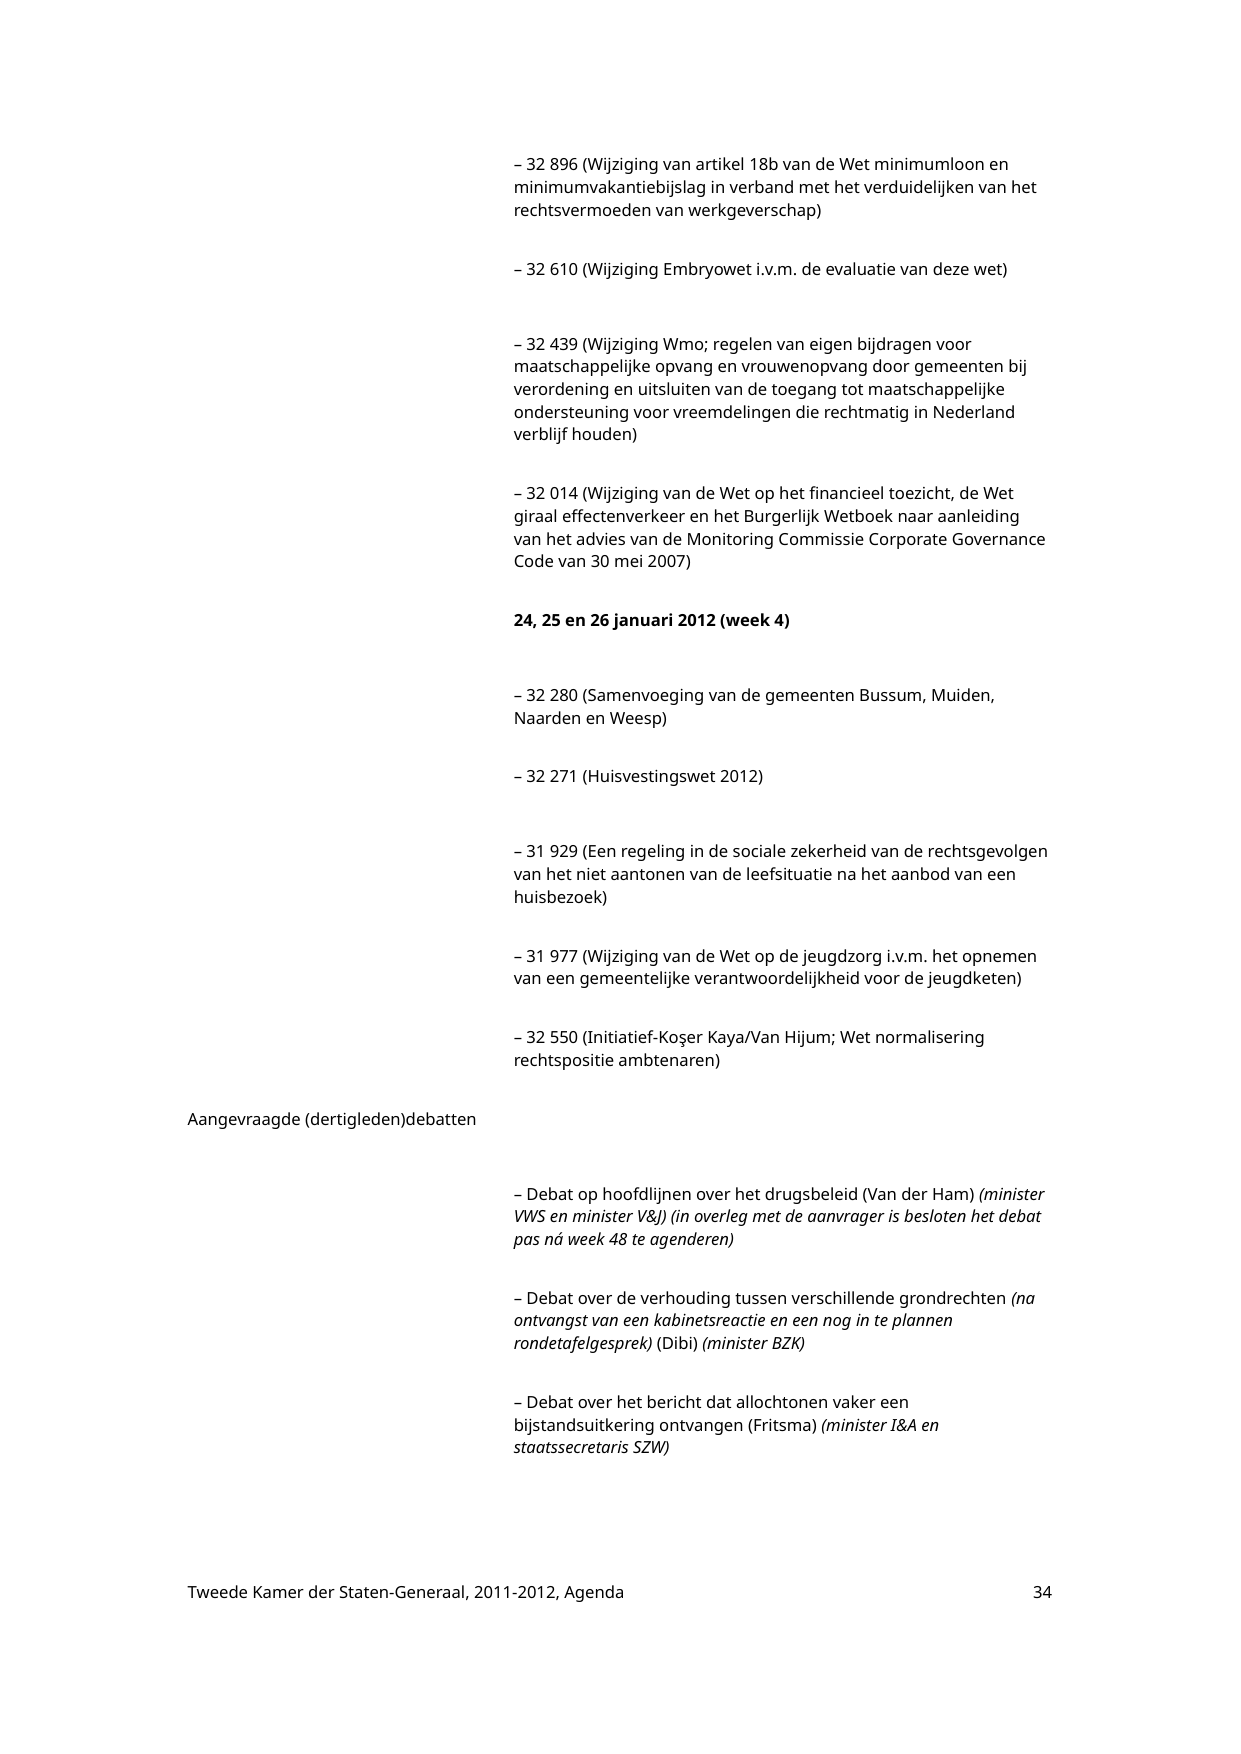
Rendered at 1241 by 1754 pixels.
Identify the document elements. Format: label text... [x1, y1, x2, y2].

table_cell [188, 254, 490, 329]
table_cell – 31 977 (Wijziging van de Wet op de jeugdzorg i.v.m. het opnemen van een gemeentelijke verantwoordelijkheid voor de jeugdketen) [510, 941, 1053, 1023]
table_cell [490, 1283, 510, 1387]
table_cell [188, 479, 490, 606]
table_cell [490, 941, 510, 1023]
table_cell – 32 439 (Wijziging Wmo; regelen van eigen bijdragen voor maatschappelijke opvang en vrouwenopvang door gemeenten bij verordening en uitsluiten van de toegang tot maatschappelijke ondersteuning voor vreemdelingen die rechtmatig in Nederland verblijf houden) [510, 329, 1053, 479]
table_cell [510, 1104, 1053, 1179]
table_cell [188, 1388, 490, 1462]
table_cell [188, 150, 490, 254]
table_cell [490, 837, 510, 941]
table_cell [490, 1388, 510, 1462]
table_cell – Debat over het bericht dat allochtonen vaker een bijstandsuitkering ontvangen (Fritsma) (minister I&A en staatssecretaris SZW) [510, 1388, 1053, 1462]
table_cell [490, 1104, 510, 1179]
table_cell – 32 610 (Wijziging Embryowet i.v.m. de evaluatie van deze wet) [510, 254, 1053, 329]
table_cell [490, 329, 510, 479]
table_cell [188, 1283, 490, 1387]
table_cell – 32 550 (Initiatief-Koşer Kaya/Van Hijum; Wet normalisering rechtspositie ambtenaren) [510, 1023, 1053, 1104]
table_cell [490, 606, 510, 681]
table_cell – 31 929 (Een regeling in de sociale zekerheid van de rechtsgevolgen van het niet aantonen van de leefsituatie na het aanbod van een huisbezoek) [510, 837, 1053, 941]
table_cell [490, 762, 510, 837]
table_cell [188, 1023, 490, 1104]
table_cell – 32 014 (Wijziging van de Wet op het financieel toezicht, de Wet giraal effectenverkeer en het Burgerlijk Wetboek naar aanleiding van het advies van de Monitoring Commissie Corporate Governance Code van 30 mei 2007) [510, 479, 1053, 606]
table_cell [490, 254, 510, 329]
table_cell [490, 681, 510, 762]
table_cell – 32 271 (Huisvestingswet 2012) [510, 762, 1053, 837]
table_cell [188, 837, 490, 941]
table_cell [490, 150, 510, 254]
table_cell [490, 1023, 510, 1104]
table_cell [188, 941, 490, 1023]
table_cell [188, 762, 490, 837]
table_cell [188, 606, 490, 681]
table_cell Aangevraagde (dertigleden)debatten [188, 1104, 490, 1179]
table_cell [188, 681, 490, 762]
table_cell – Debat op hoofdlijnen over het drugsbeleid (Van der Ham) (minister VWS en minister V&J) (in overleg met de aanvrager is besloten het debat pas ná week 48 te agenderen) [510, 1179, 1053, 1283]
table_cell [188, 1179, 490, 1283]
table_cell [188, 329, 490, 479]
table_cell [490, 479, 510, 606]
table_cell 24, 25 en 26 januari 2012 (week 4) [510, 606, 1053, 681]
table_cell – Debat over de verhouding tussen verschillende grondrechten (na ontvangst van een kabinetsreactie en een nog in te plannen rondetafelgesprek) (Dibi) (minister BZK) [510, 1283, 1053, 1387]
table_cell – 32 280 (Samenvoeging van de gemeenten Bussum, Muiden, Naarden en Weesp) [510, 681, 1053, 762]
table_cell [490, 1179, 510, 1283]
table_cell – 32 896 (Wijziging van artikel 18b van de Wet minimumloon en minimumvakantiebijslag in verband met het verduidelijken van het rechtsvermoeden van werkgeverschap) [510, 150, 1053, 254]
